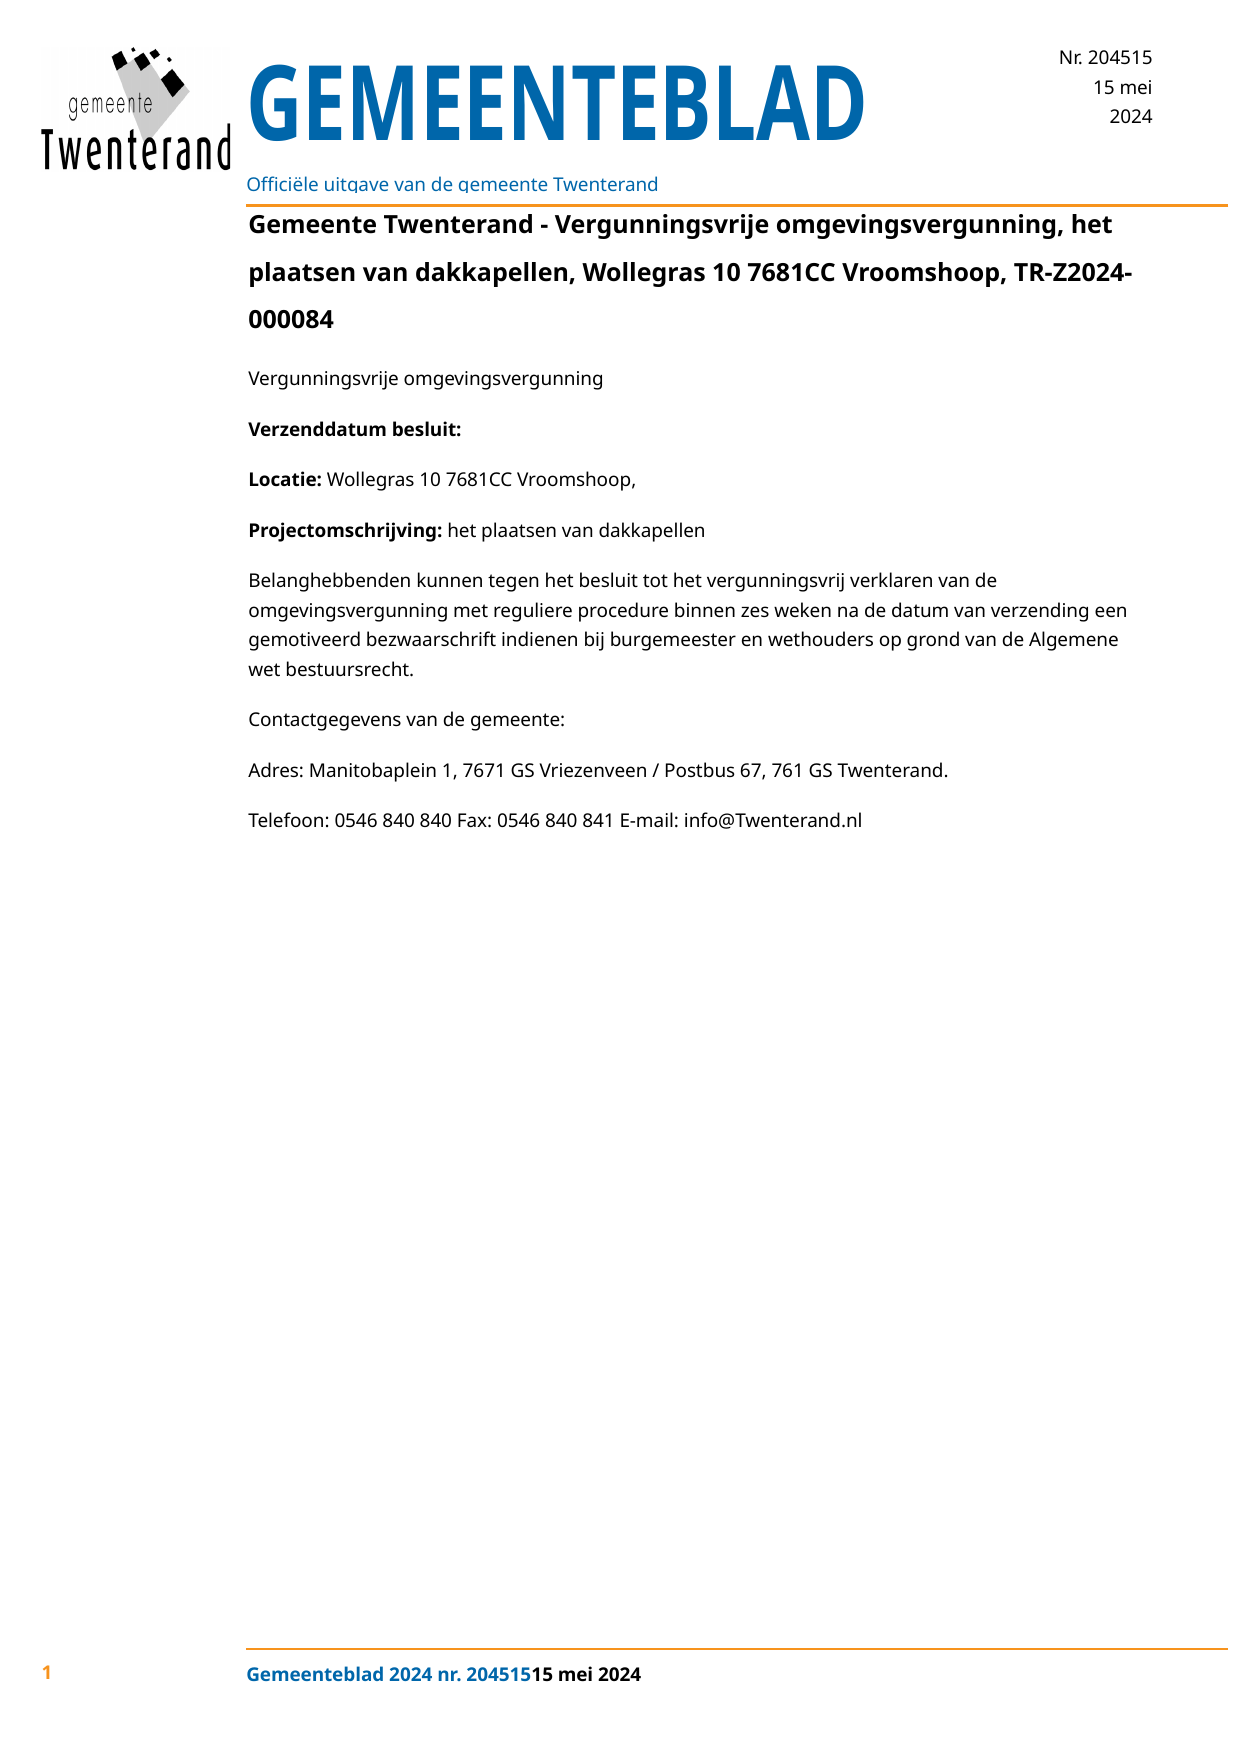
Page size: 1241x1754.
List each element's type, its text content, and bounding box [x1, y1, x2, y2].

text Gemeente Twenterand - Vergunningsvrije omgevingsvergunning, het plaatsen van dakkapellen, Wollegras 10 7681CC Vroomshoop, TR-Z2024-000084 [248, 207, 1152, 336]
text Verzenddatum besluit: [248, 416, 1152, 442]
picture [41, 47, 231, 172]
text Belanghebbenden kunnen tegen het besluit tot het vergunningsvrij verklaren van de omgevingsvergunning met reguliere procedure binnen zes weken na de datum van verzending een gemotiveerd bezwaarschrift indienen bij burgemeester en wethouders op grond van de Algemene wet bestuursrecht. [248, 567, 1152, 682]
text Locatie: Wollegras 10 7681CC Vroomshoop, [248, 466, 1152, 492]
text Adres: Manitobaplein 1, 7671 GS Vriezenveen / Postbus 67, 761 GS Twenterand. [248, 757, 1152, 782]
text Vergunningsvrije omgevingsvergunning [248, 366, 1152, 391]
text Telefoon: 0546 840 840 Fax: 0546 840 841 E-mail: info@Twenterand.nl [248, 807, 1152, 833]
text Contactgegevens van de gemeente: [248, 706, 1152, 732]
text Projectomschrijving: het plaatsen van dakkapellen [248, 517, 1152, 542]
